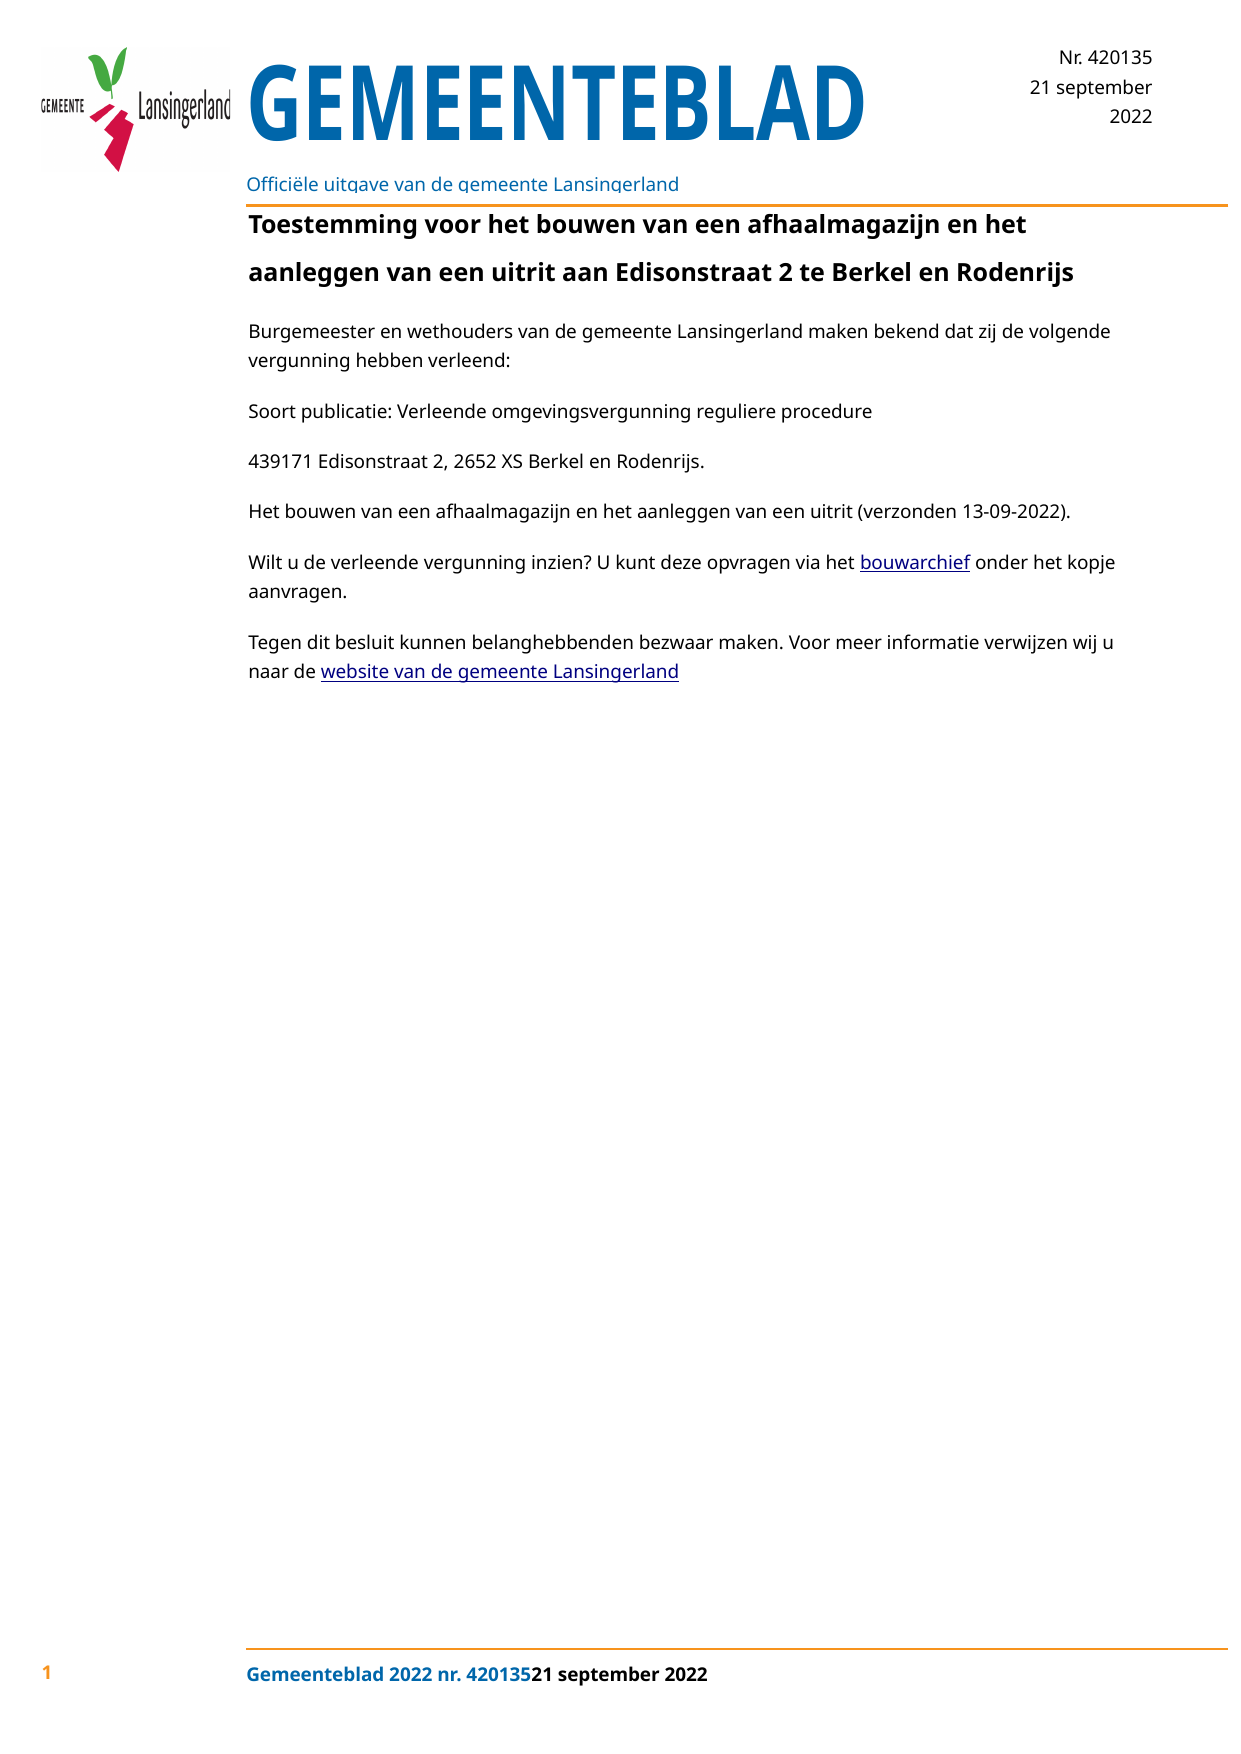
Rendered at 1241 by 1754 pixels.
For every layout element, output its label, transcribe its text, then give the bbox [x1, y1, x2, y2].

text Toestemming voor het bouwen van een afhaalmagazijn en het aanleggen van een uitrit aan Edisonstraat 2 te Berkel en Rodenrijs [248, 207, 1152, 288]
text Wilt u de verleende vergunning inzien? U kunt deze opvragen via het bouwarchief onder het kopje aanvragen. [248, 549, 1152, 604]
text Het bouwen van een afhaalmagazijn en het aanleggen van een uitrit (verzonden 13-09-2022). [248, 499, 1152, 524]
text Tegen dit besluit kunnen belanghebbenden bezwaar maken. Voor meer informatie verwijzen wij u naar de website van de gemeente Lansingerland [248, 629, 1152, 684]
text 439171 Edisonstraat 2, 2652 XS Berkel en Rodenrijs. [248, 448, 1152, 474]
picture [41, 47, 231, 172]
text Burgemeester en wethouders van de gemeente Lansingerland maken bekend dat zij de volgende vergunning hebben verleend: [248, 318, 1152, 373]
text Soort publicatie: Verleende omgevingsvergunning reguliere procedure [248, 398, 1152, 424]
